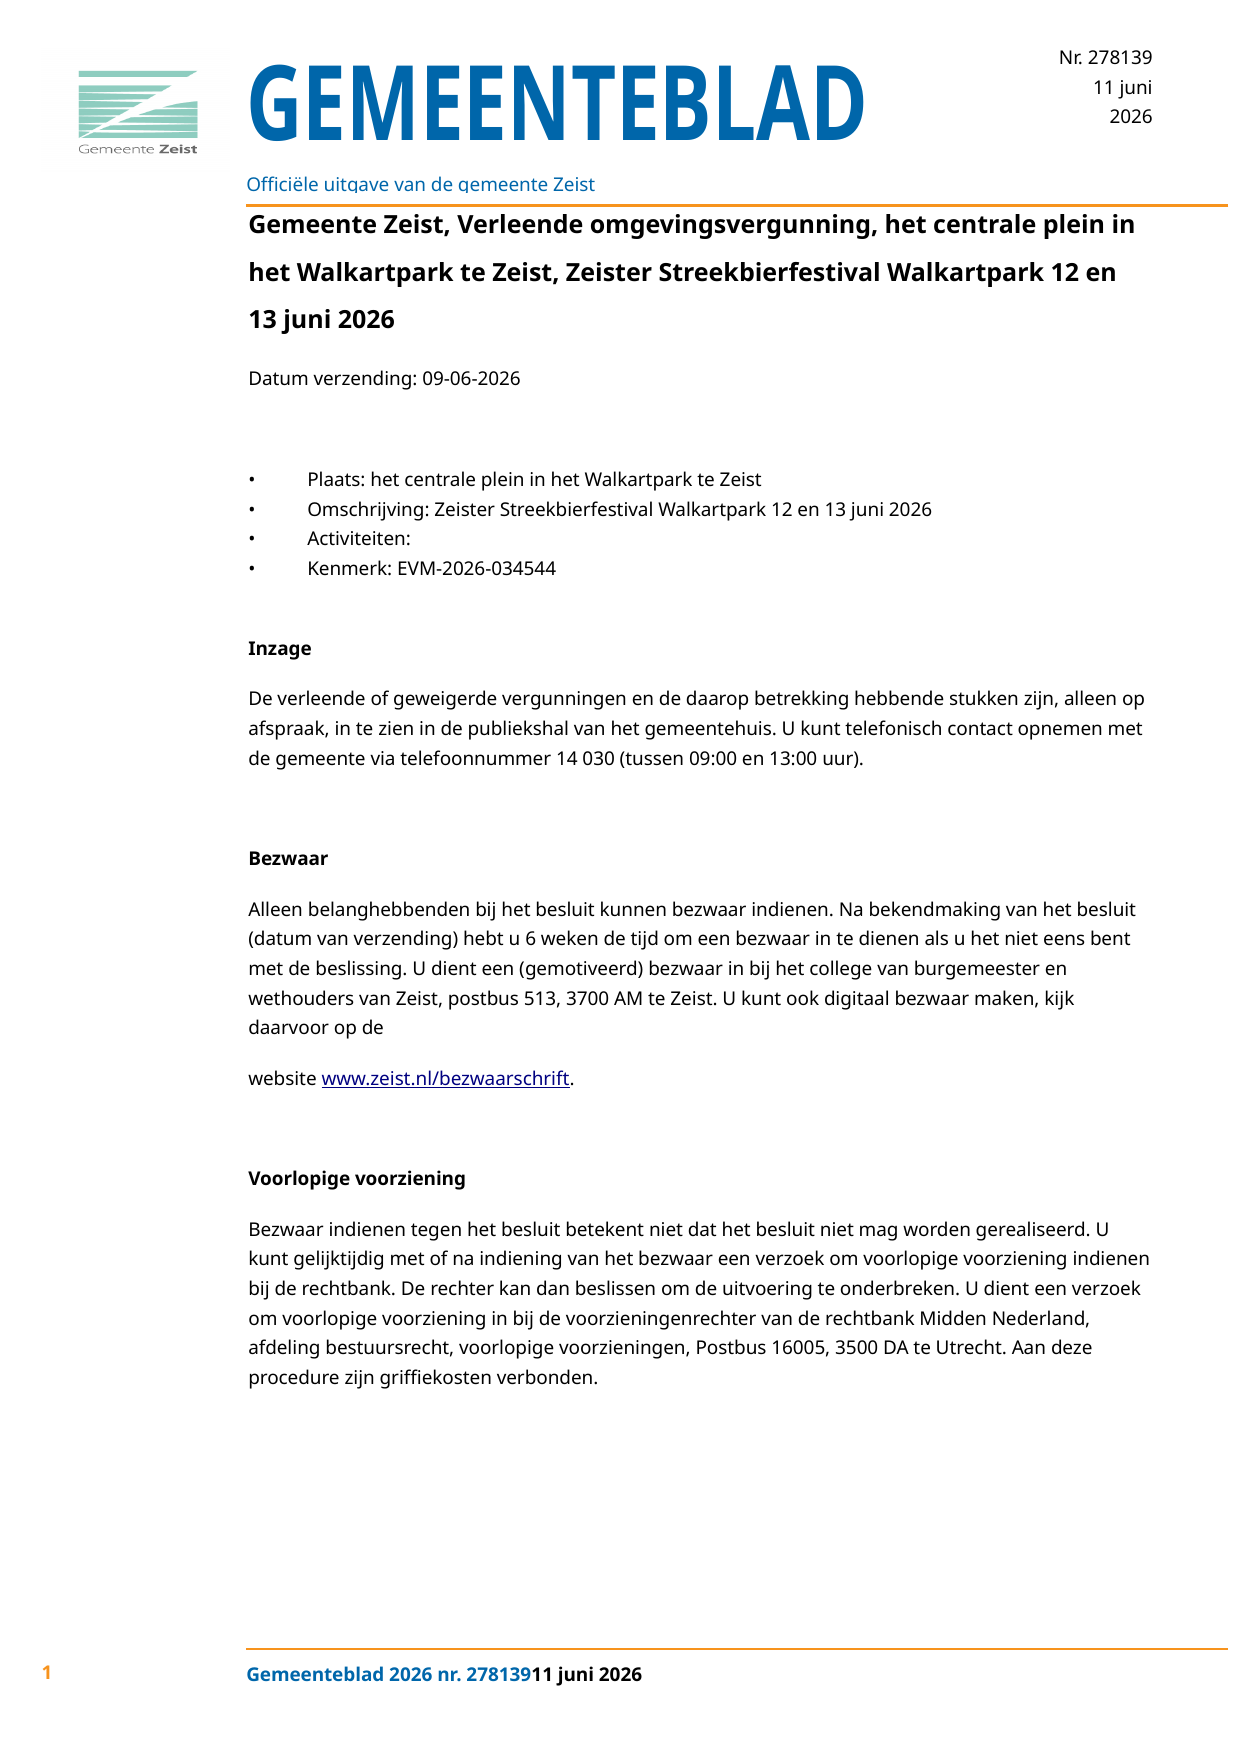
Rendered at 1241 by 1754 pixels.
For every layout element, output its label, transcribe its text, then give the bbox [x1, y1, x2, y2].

list Kenmerk: EVM-2026-034544 [248, 555, 1152, 581]
text Voorlopige voorziening [248, 1166, 1152, 1191]
text website www.zeist.nl/bezwaarschrift. [248, 1065, 1152, 1090]
text Datum verzending: 09-06-2026 [248, 366, 1152, 391]
text De verleende of geweigerde vergunningen en de daarop betrekking hebbende stukken zijn, alleen op afspraak, in te zien in de publiekshal van het gemeentehuis. U kunt telefonisch contact opnemen met de gemeente via telefoonnummer 14 030 (tussen 09:00 en 13:00 uur). [248, 686, 1152, 770]
list Omschrijving: Zeister Streekbierfestival Walkartpark 12 en 13 juni 2026 [248, 496, 1152, 522]
text Bezwaar indienen tegen het besluit betekent niet dat het besluit niet mag worden gerealiseerd. U kunt gelijktijdig met of na indiening van het bezwaar een verzoek om voorlopige voorziening indienen bij de rechtbank. De rechter kan dan beslissen om de uitvoering te onderbreken. U dient een verzoek om voorlopige voorziening in bij de voorzieningenrechter van de rechtbank Midden Nederland, afdeling bestuursrecht, voorlopige voorzieningen, Postbus 16005, 3500 DA te Utrecht. Aan deze procedure zijn griffiekosten verbonden. [248, 1216, 1152, 1389]
list Plaats: het centrale plein in het Walkartpark te Zeist [248, 466, 1152, 492]
text Inzage [248, 635, 1152, 661]
text Bezwaar [248, 846, 1152, 871]
picture [41, 47, 231, 172]
list Activiteiten: [248, 526, 1152, 551]
text Gemeente Zeist, Verleende omgevingsvergunning, het centrale plein in het Walkartpark te Zeist, Zeister Streekbierfestival Walkartpark 12 en 13 juni 2026 [248, 207, 1152, 336]
text Alleen belanghebbenden bij het besluit kunnen bezwaar indienen. Na bekendmaking van het besluit (datum van verzending) hebt u 6 weken de tijd om een bezwaar in te dienen als u het niet eens bent met de beslissing. U dient een (gemotiveerd) bezwaar in bij het college van burgemeester en wethouders van Zeist, postbus 513, 3700 AM te Zeist. U kunt ook digitaal bezwaar maken, kijk daarvoor op de [248, 896, 1152, 1040]
